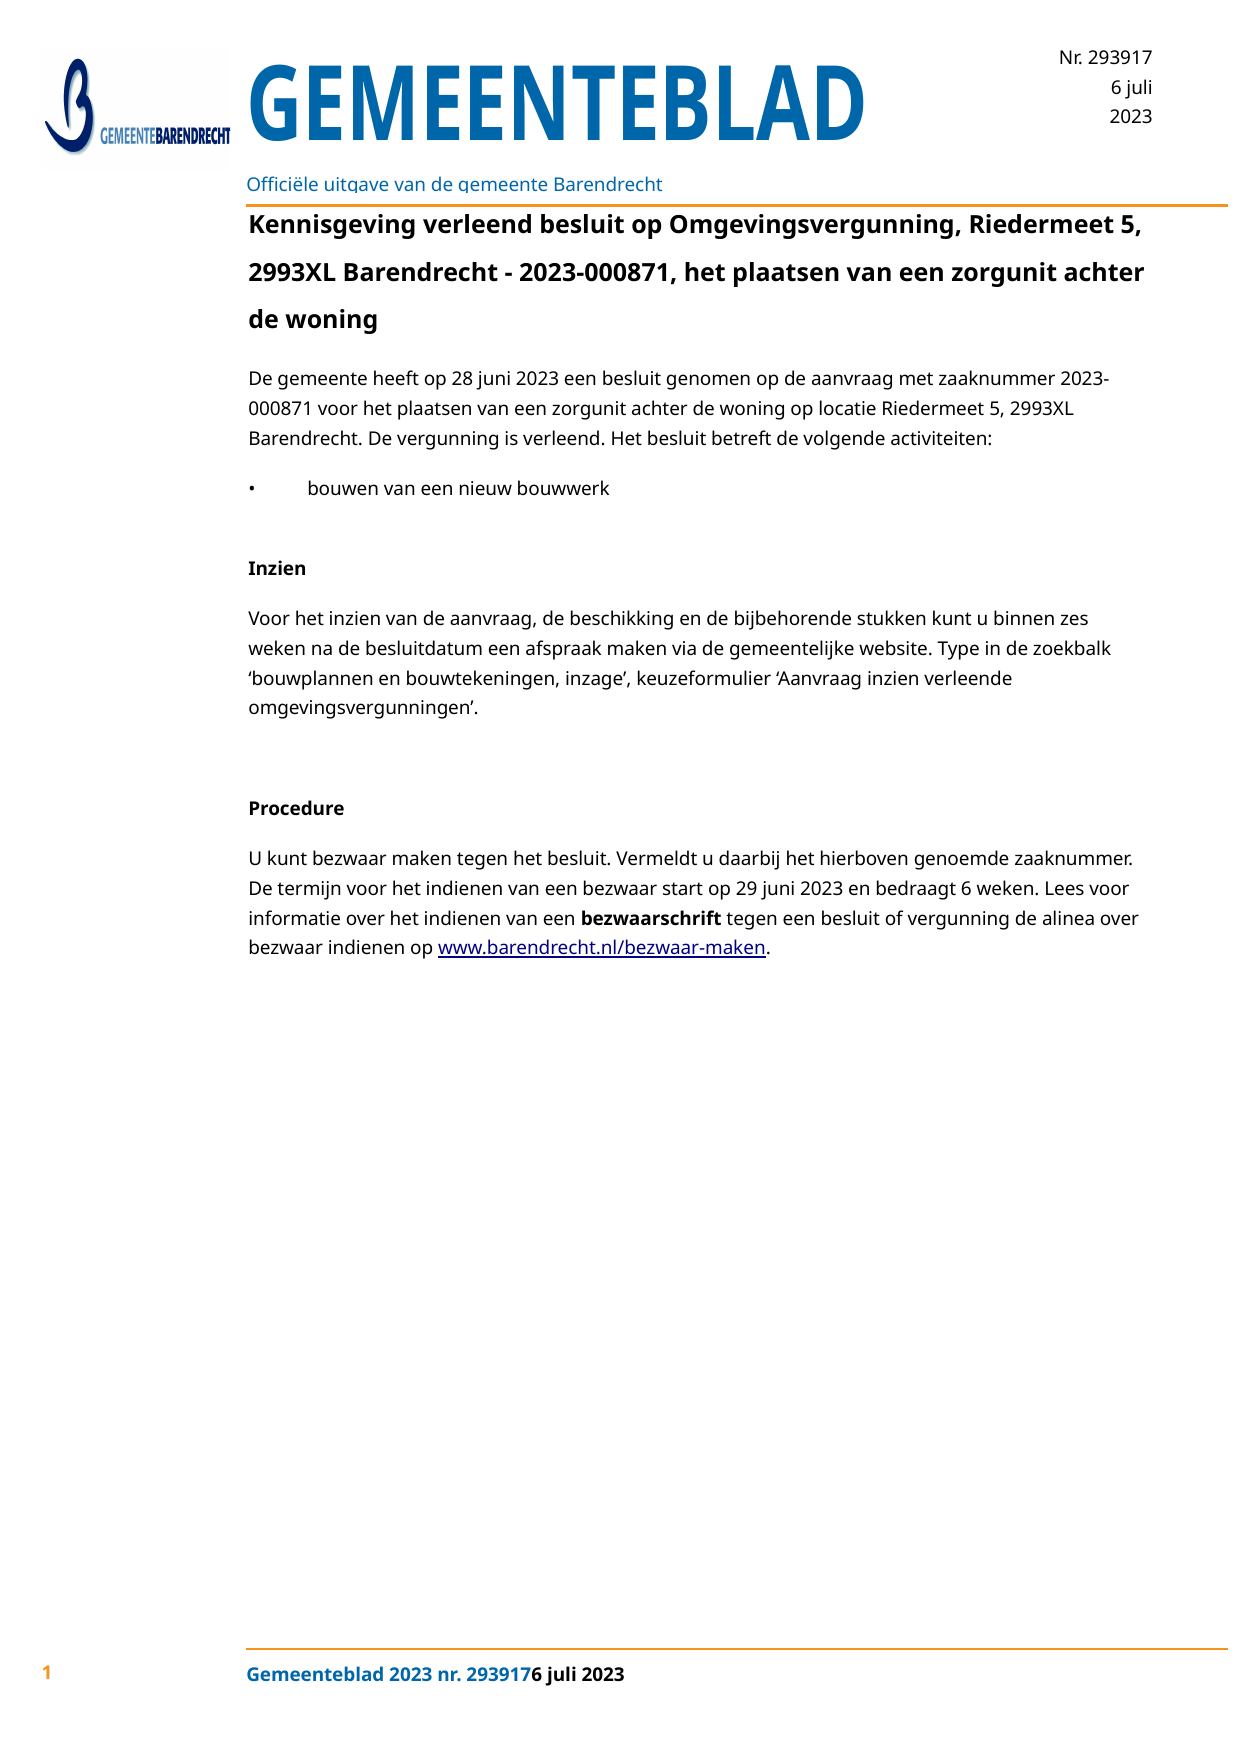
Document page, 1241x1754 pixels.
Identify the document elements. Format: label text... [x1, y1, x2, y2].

list bouwen van een nieuw bouwwerk [248, 475, 1152, 501]
text Procedure [248, 795, 1152, 821]
text De gemeente heeft op 28 juni 2023 een besluit genomen op de aanvraag met zaaknummer 2023-000871 voor het plaatsen van een zorgunit achter de woning op locatie Riedermeet 5, 2993XL Barendrecht. De vergunning is verleend. Het besluit betreft de volgende activiteiten: [248, 366, 1152, 450]
picture [41, 47, 231, 172]
text Kennisgeving verleend besluit op Omgevingsvergunning, Riedermeet 5, 2993XL Barendrecht - 2023-000871, het plaatsen van een zorgunit achter de woning [248, 207, 1152, 336]
text Voor het inzien van de aanvraag, de beschikking en de bijbehorende stukken kunt u binnen zes weken na de besluitdatum een afspraak maken via de gemeentelijke website. Type in de zoekbalk ‘bouwplannen en bouwtekeningen, inzage’, keuzeformulier ‘Aanvraag inzien verleende omgevingsvergunningen’. [248, 606, 1152, 720]
text U kunt bezwaar maken tegen het besluit. Vermeldt u daarbij het hierboven genoemde zaaknummer. De termijn voor het indienen van een bezwaar start op 29 juni 2023 en bedraagt 6 weken. Lees voor informatie over het indienen van een bezwaarschrift tegen een besluit of vergunning de alinea over bezwaar indienen op www.barendrecht.nl/bezwaar-maken. [248, 846, 1152, 960]
text Inzien [248, 555, 1152, 581]
